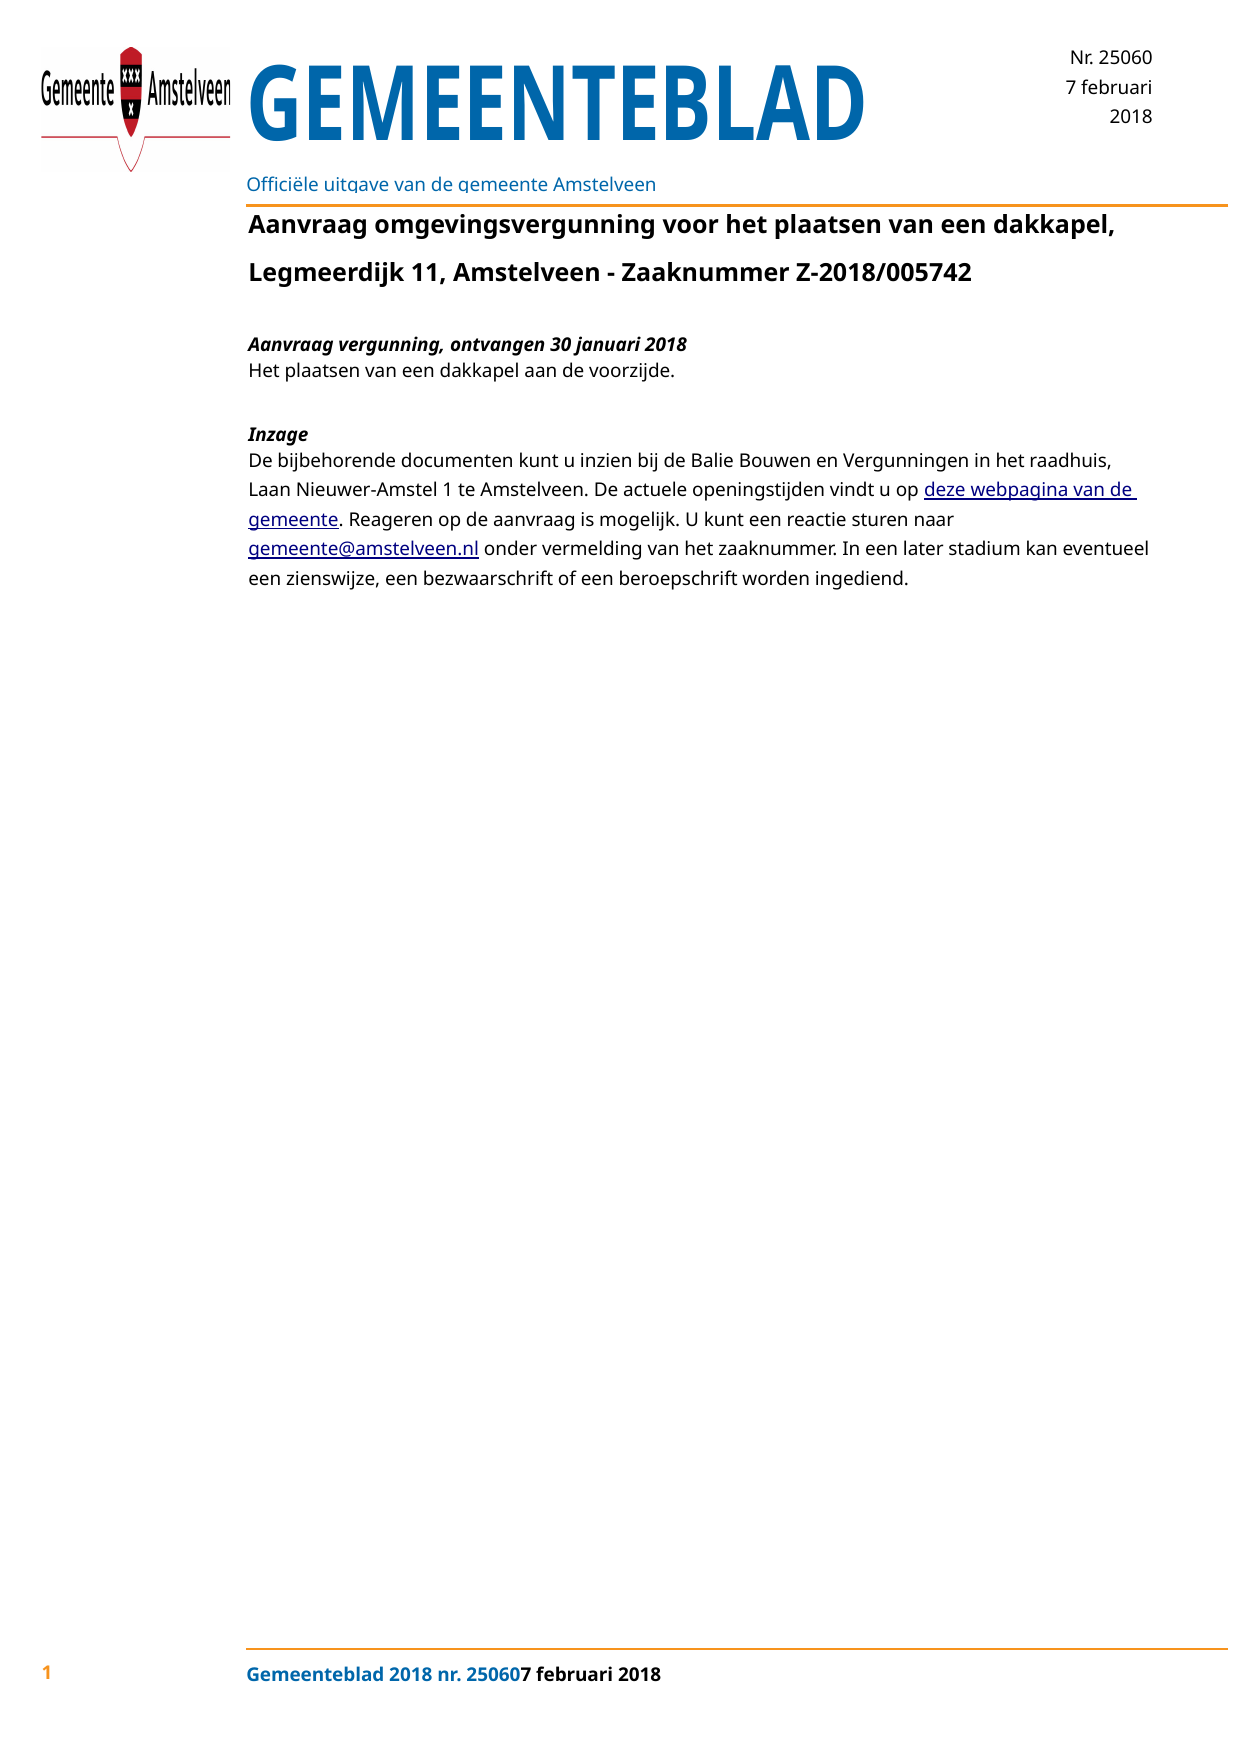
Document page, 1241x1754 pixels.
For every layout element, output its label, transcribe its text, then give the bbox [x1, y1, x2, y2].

text Het plaatsen van een dakkapel aan de voorzijde. [248, 357, 1152, 383]
text De bijbehorende documenten kunt u inzien bij de Balie Bouwen en Vergunningen in het raadhuis, Laan Nieuwer-Amstel 1 te Amstelveen. De actuele openingstijden vindt u op deze webpagina van de gemeente. Reageren op de aanvraag is mogelijk. U kunt een reactie sturen naar gemeente@amstelveen.nl onder vermelding van het zaaknummer. In een later stadium kan eventueel een zienswijze, een bezwaarschrift of een beroepschrift worden ingediend. [248, 447, 1152, 591]
picture [41, 47, 231, 172]
text Aanvraag omgevingsvergunning voor het plaatsen van een dakkapel, Legmeerdijk 11, Amstelveen - Zaaknummer Z-2018/005742 [248, 207, 1152, 288]
text Aanvraag vergunning, ontvangen 30 januari 2018 [248, 331, 1152, 357]
text Inzage [248, 421, 1152, 447]
